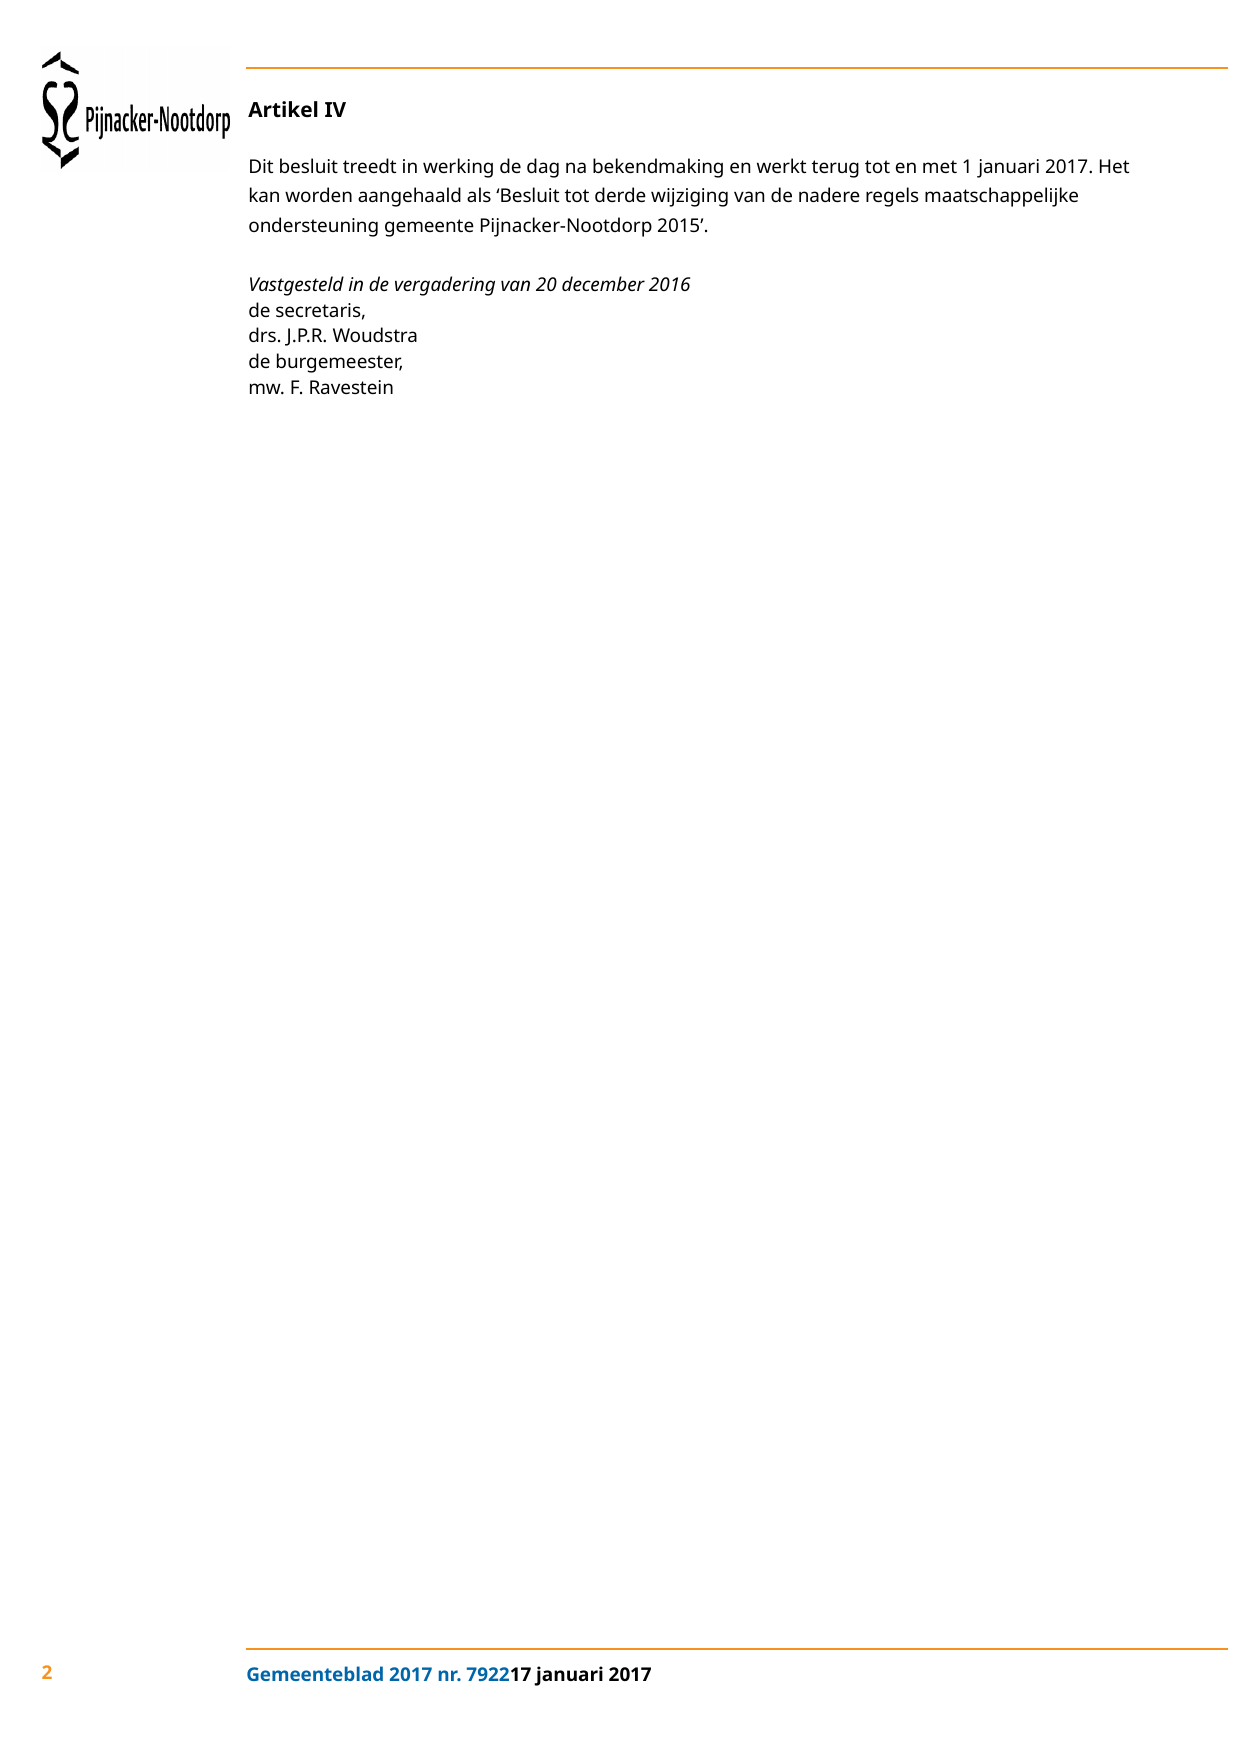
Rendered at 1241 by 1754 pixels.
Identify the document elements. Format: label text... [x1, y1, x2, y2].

text Dit besluit treedt in werking de dag na bekendmaking en werkt terug tot en met 1 januari 2017. Het kan worden aangehaald als ‘Besluit tot derde wijziging van de nadere regels maatschappelijke ondersteuning gemeente Pijnacker-Nootdorp 2015’. [248, 153, 1152, 238]
text de burgemeester, [248, 348, 1152, 374]
picture [41, 47, 231, 172]
text drs. J.P.R. Woudstra [248, 323, 1152, 348]
text mw. F. Ravestein [248, 374, 1152, 400]
text Artikel IV [248, 95, 1152, 123]
text de secretaris, [248, 297, 1152, 323]
text Vastgesteld in de vergadering van 20 december 2016 [248, 271, 1152, 297]
